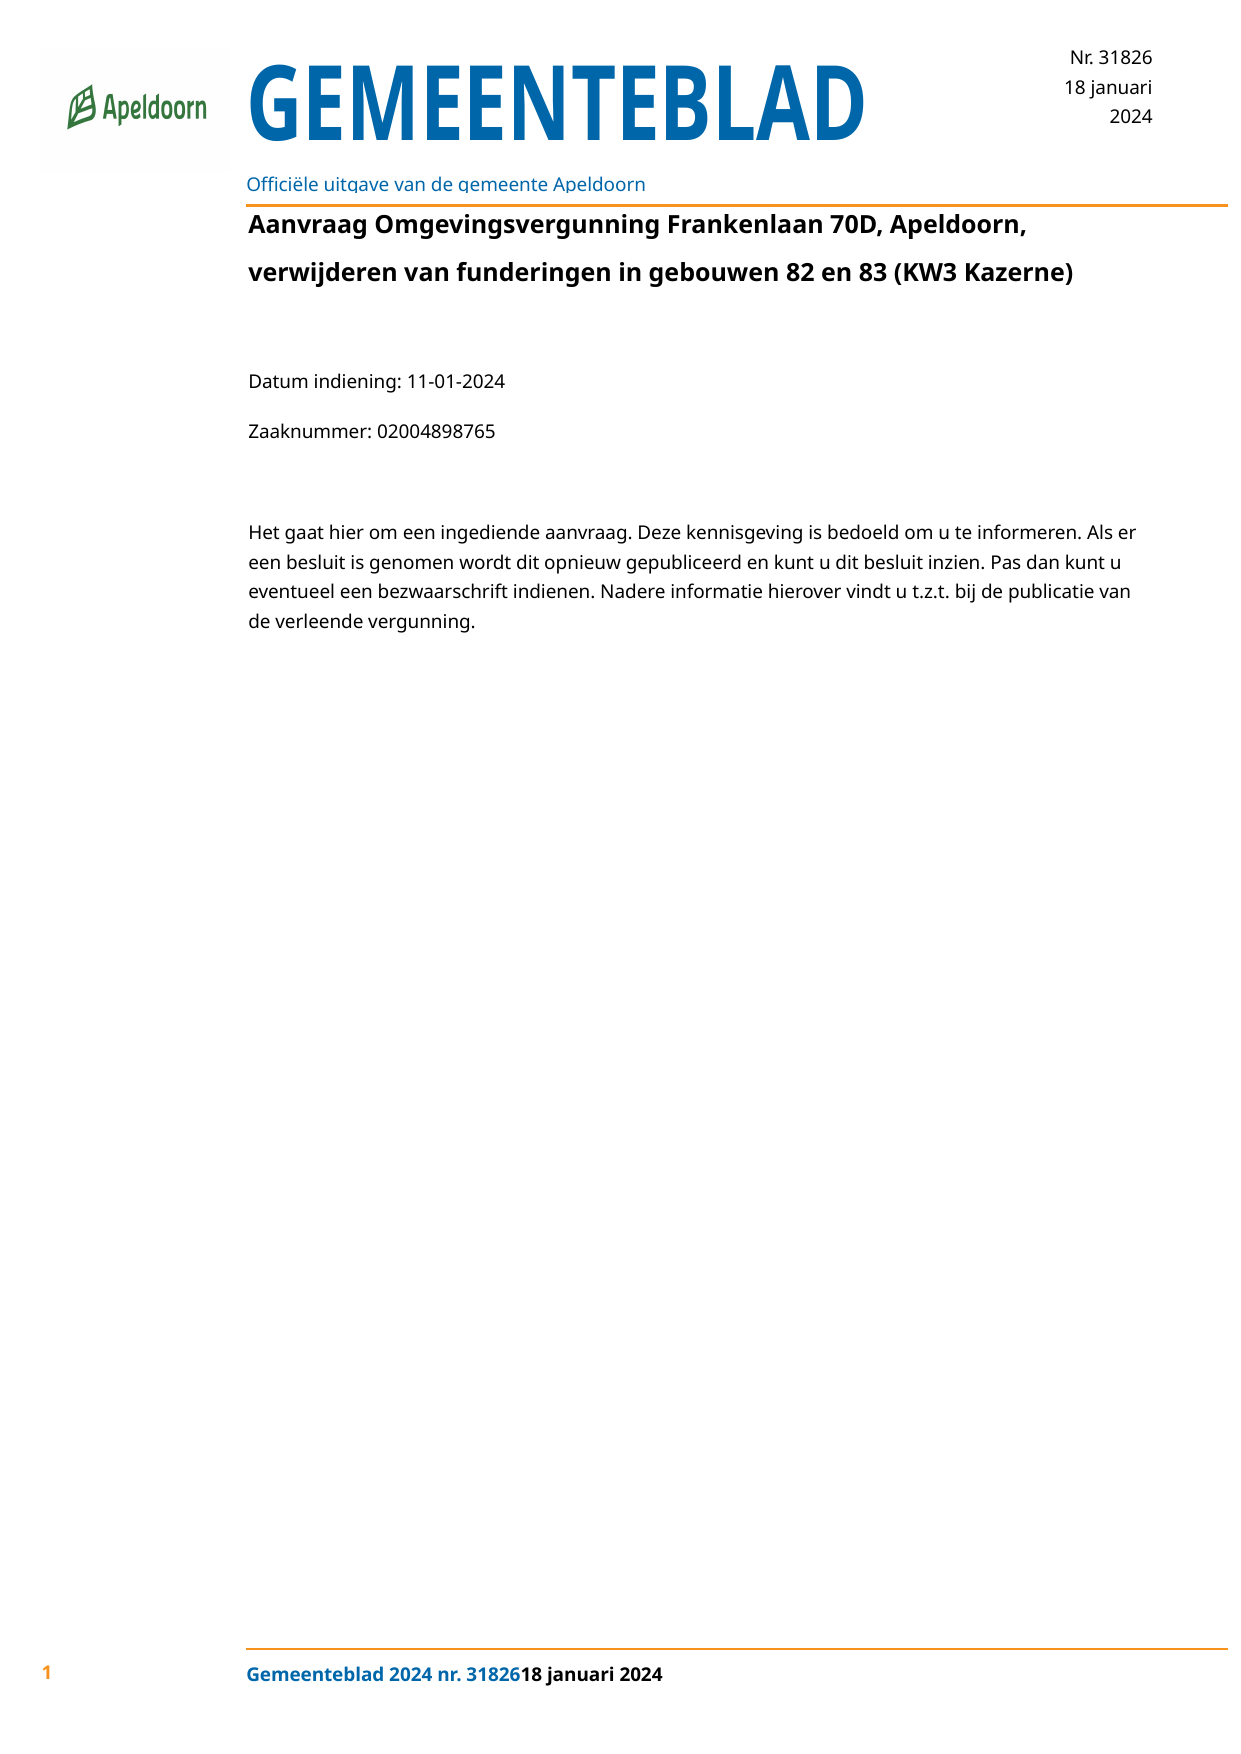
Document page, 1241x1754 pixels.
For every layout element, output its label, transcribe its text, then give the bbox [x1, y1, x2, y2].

text Het gaat hier om een ingediende aanvraag. Deze kennisgeving is bedoeld om u te informeren. Als er een besluit is genomen wordt dit opnieuw gepubliceerd en kunt u dit besluit inzien. Pas dan kunt u eventueel een bezwaarschrift indienen. Nadere informatie hierover vindt u t.z.t. bij de publicatie van de verleende vergunning. [248, 519, 1152, 634]
text Zaaknummer: 02004898765 [248, 419, 1152, 444]
text Aanvraag Omgevingsvergunning Frankenlaan 70D, Apeldoorn, verwijderen van funderingen in gebouwen 82 en 83 (KW3 Kazerne) [248, 207, 1152, 288]
picture [41, 47, 231, 172]
text Datum indiening: 11-01-2024 [248, 368, 1152, 394]
